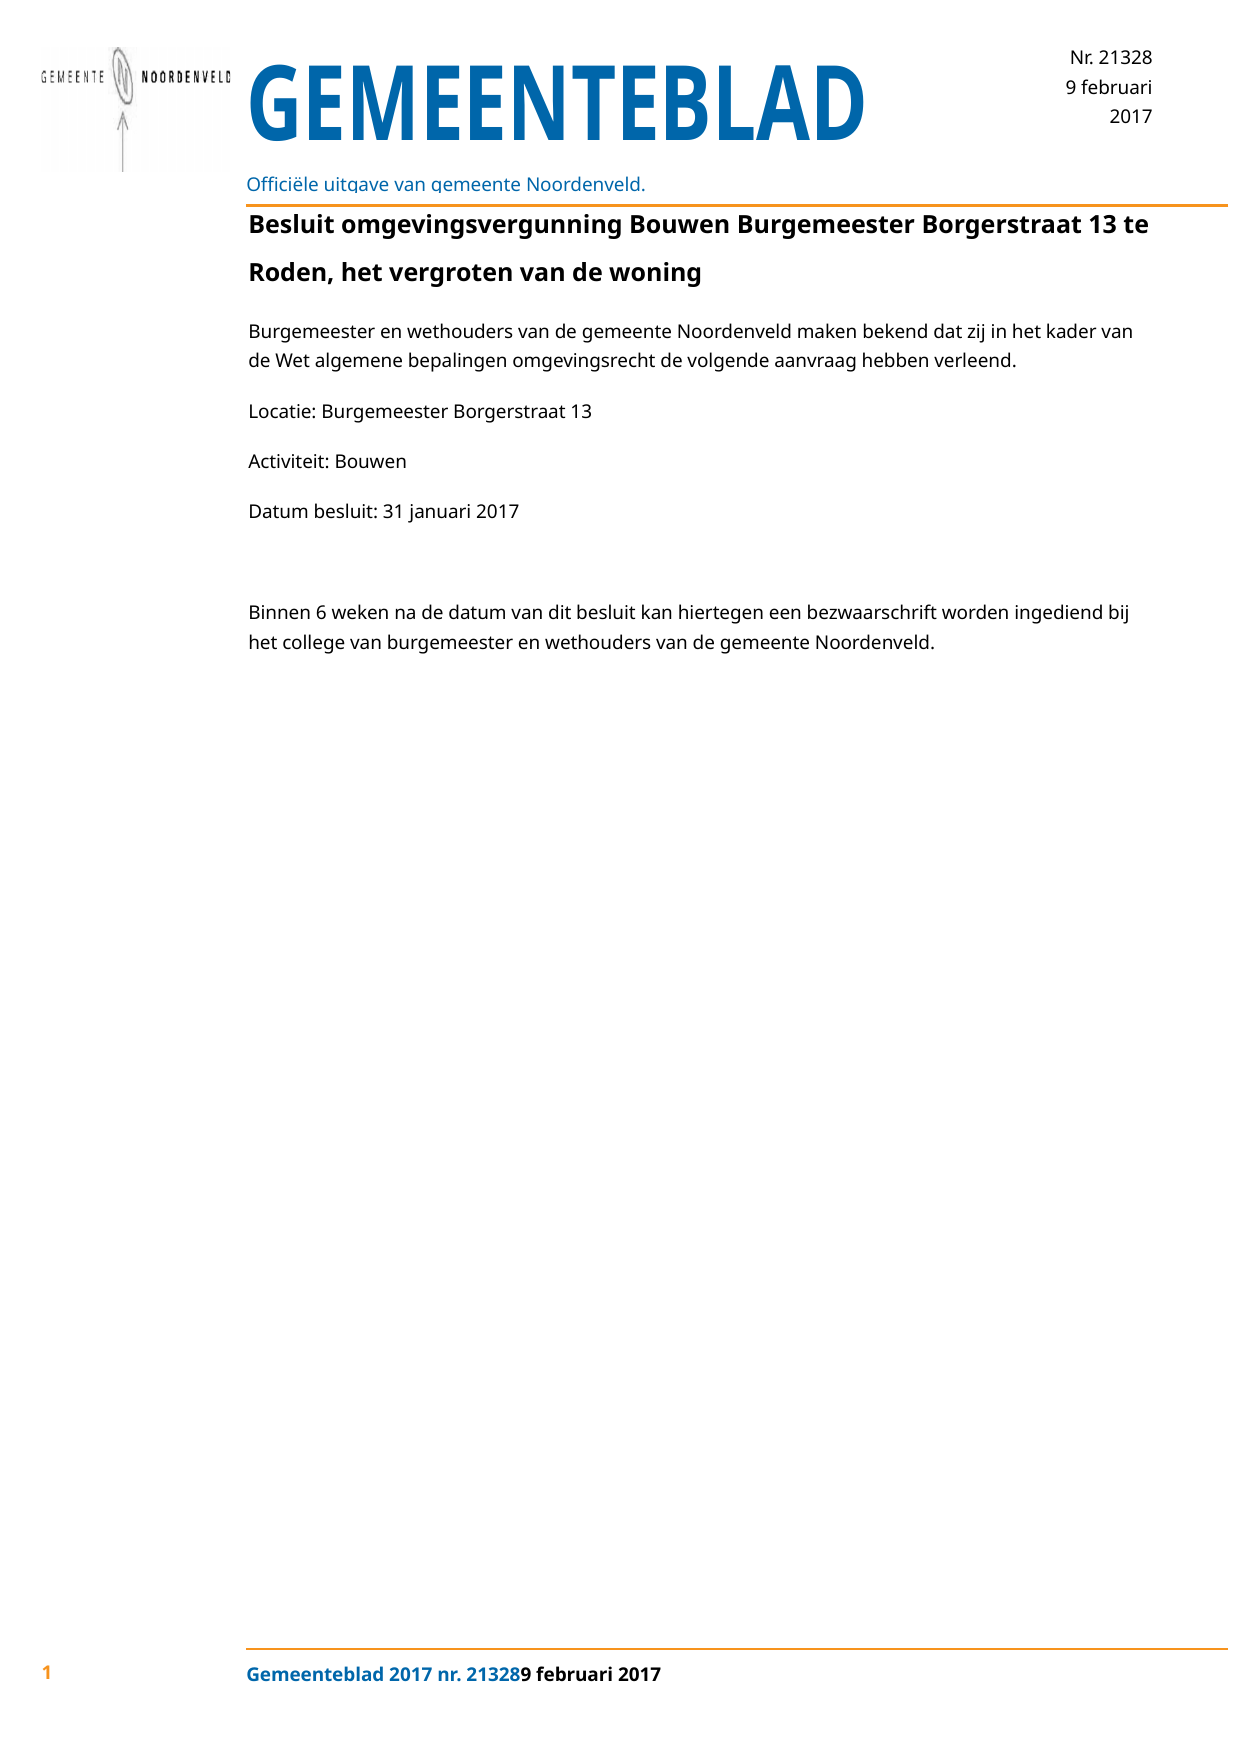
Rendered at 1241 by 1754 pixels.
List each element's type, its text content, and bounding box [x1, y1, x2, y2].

text Burgemeester en wethouders van de gemeente Noordenveld maken bekend dat zij in het kader van de Wet algemene bepalingen omgevingsrecht de volgende aanvraag hebben verleend. [248, 318, 1152, 373]
picture [41, 47, 231, 172]
text Besluit omgevingsvergunning Bouwen Burgemeester Borgerstraat 13 te Roden, het vergroten van de woning [248, 207, 1152, 288]
text Locatie: Burgemeester Borgerstraat 13 [248, 398, 1152, 424]
text Datum besluit: 31 januari 2017 [248, 499, 1152, 524]
text Binnen 6 weken na de datum van dit besluit kan hiertegen een bezwaarschrift worden ingediend bij het college van burgemeester en wethouders van de gemeente Noordenveld. [248, 599, 1152, 655]
text Activiteit: Bouwen [248, 448, 1152, 474]
